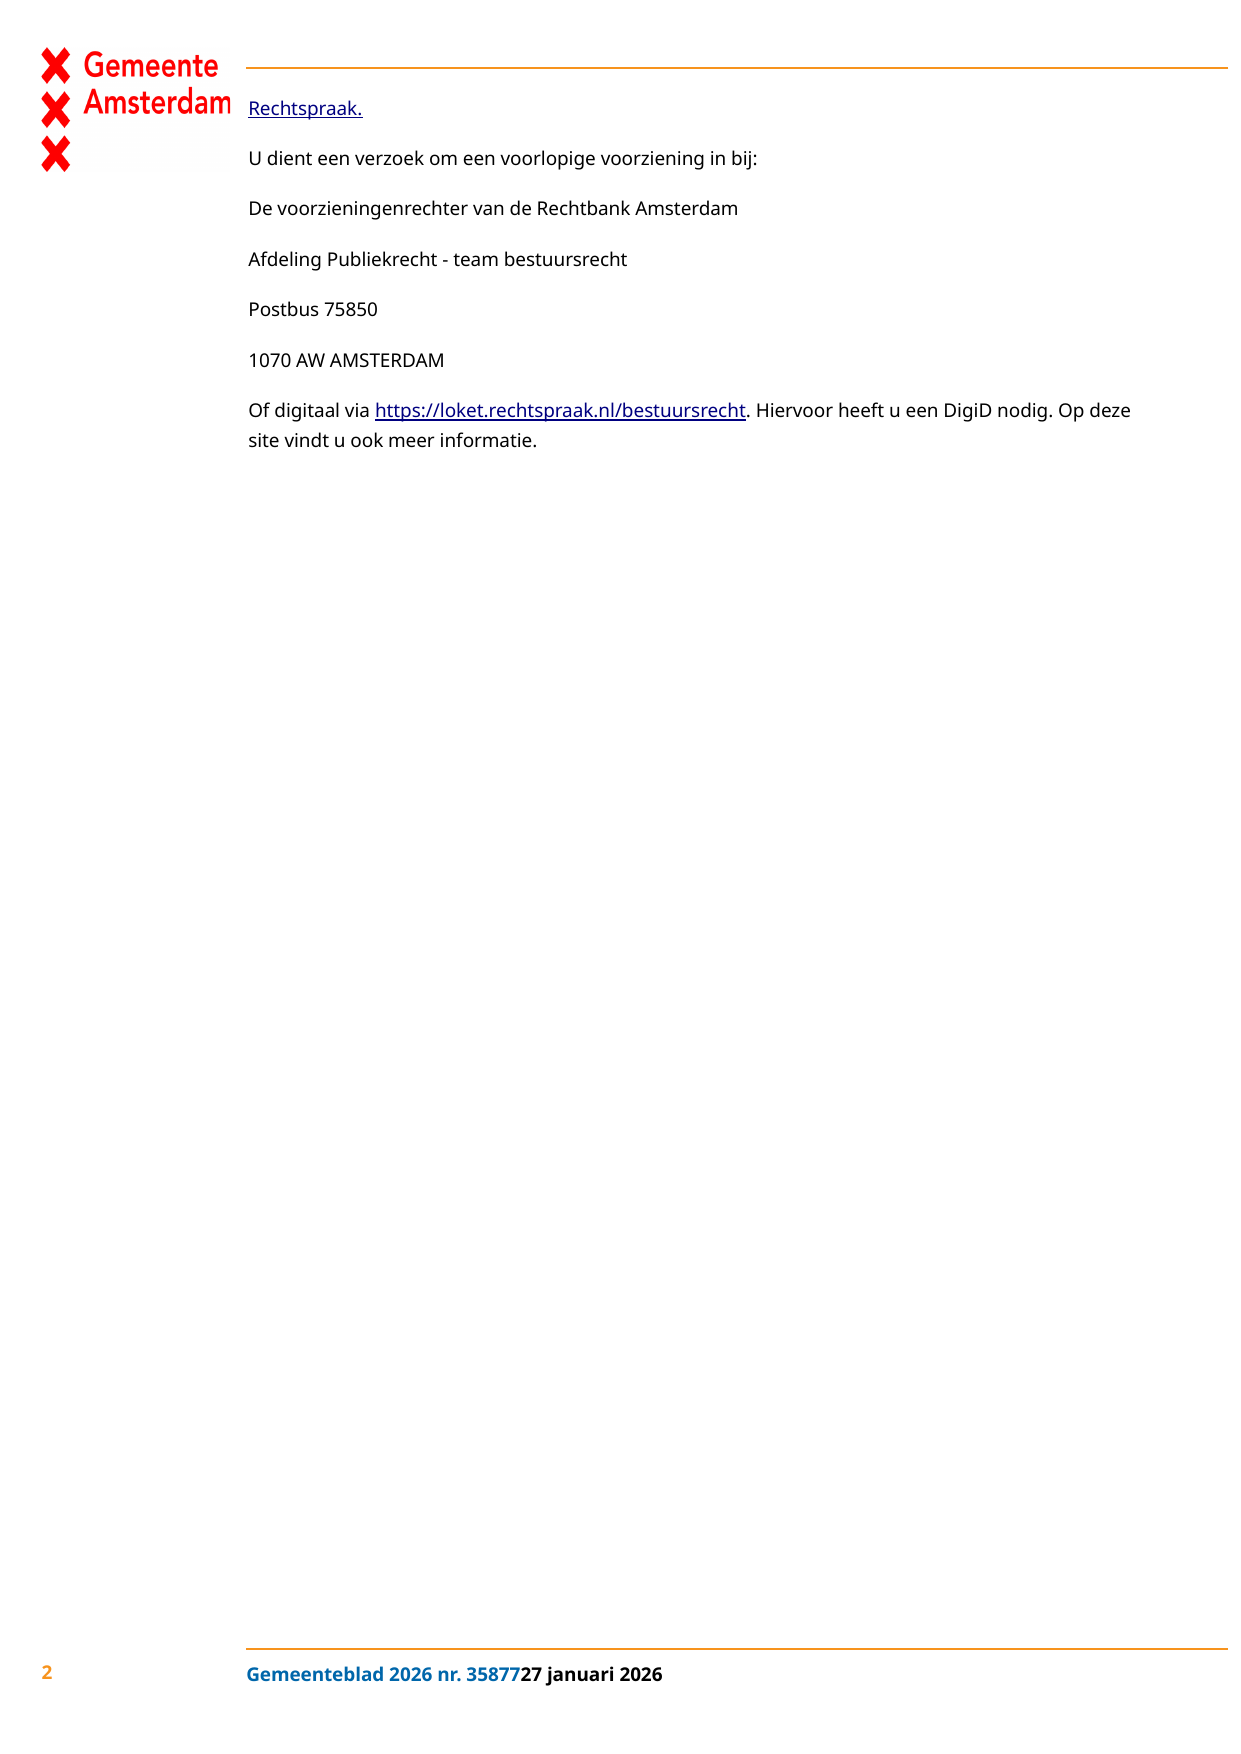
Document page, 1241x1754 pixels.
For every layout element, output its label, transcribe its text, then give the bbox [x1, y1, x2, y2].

text Afdeling Publiekrecht - team bestuursrecht [248, 246, 1152, 272]
text U dient een verzoek om een voorlopige voorziening in bij: [248, 145, 1152, 171]
text Postbus 75850 [248, 296, 1152, 322]
text Of digitaal via https://loket.rechtspraak.nl/bestuursrecht. Hiervoor heeft u een DigiD nodig. Op deze site vindt u ook meer informatie. [248, 397, 1152, 453]
text 1070 AW AMSTERDAM [248, 347, 1152, 373]
picture [41, 47, 231, 172]
text De voorzieningenrechter van de Rechtbank Amsterdam [248, 196, 1152, 221]
text Rechtspraak. [248, 95, 1152, 121]
